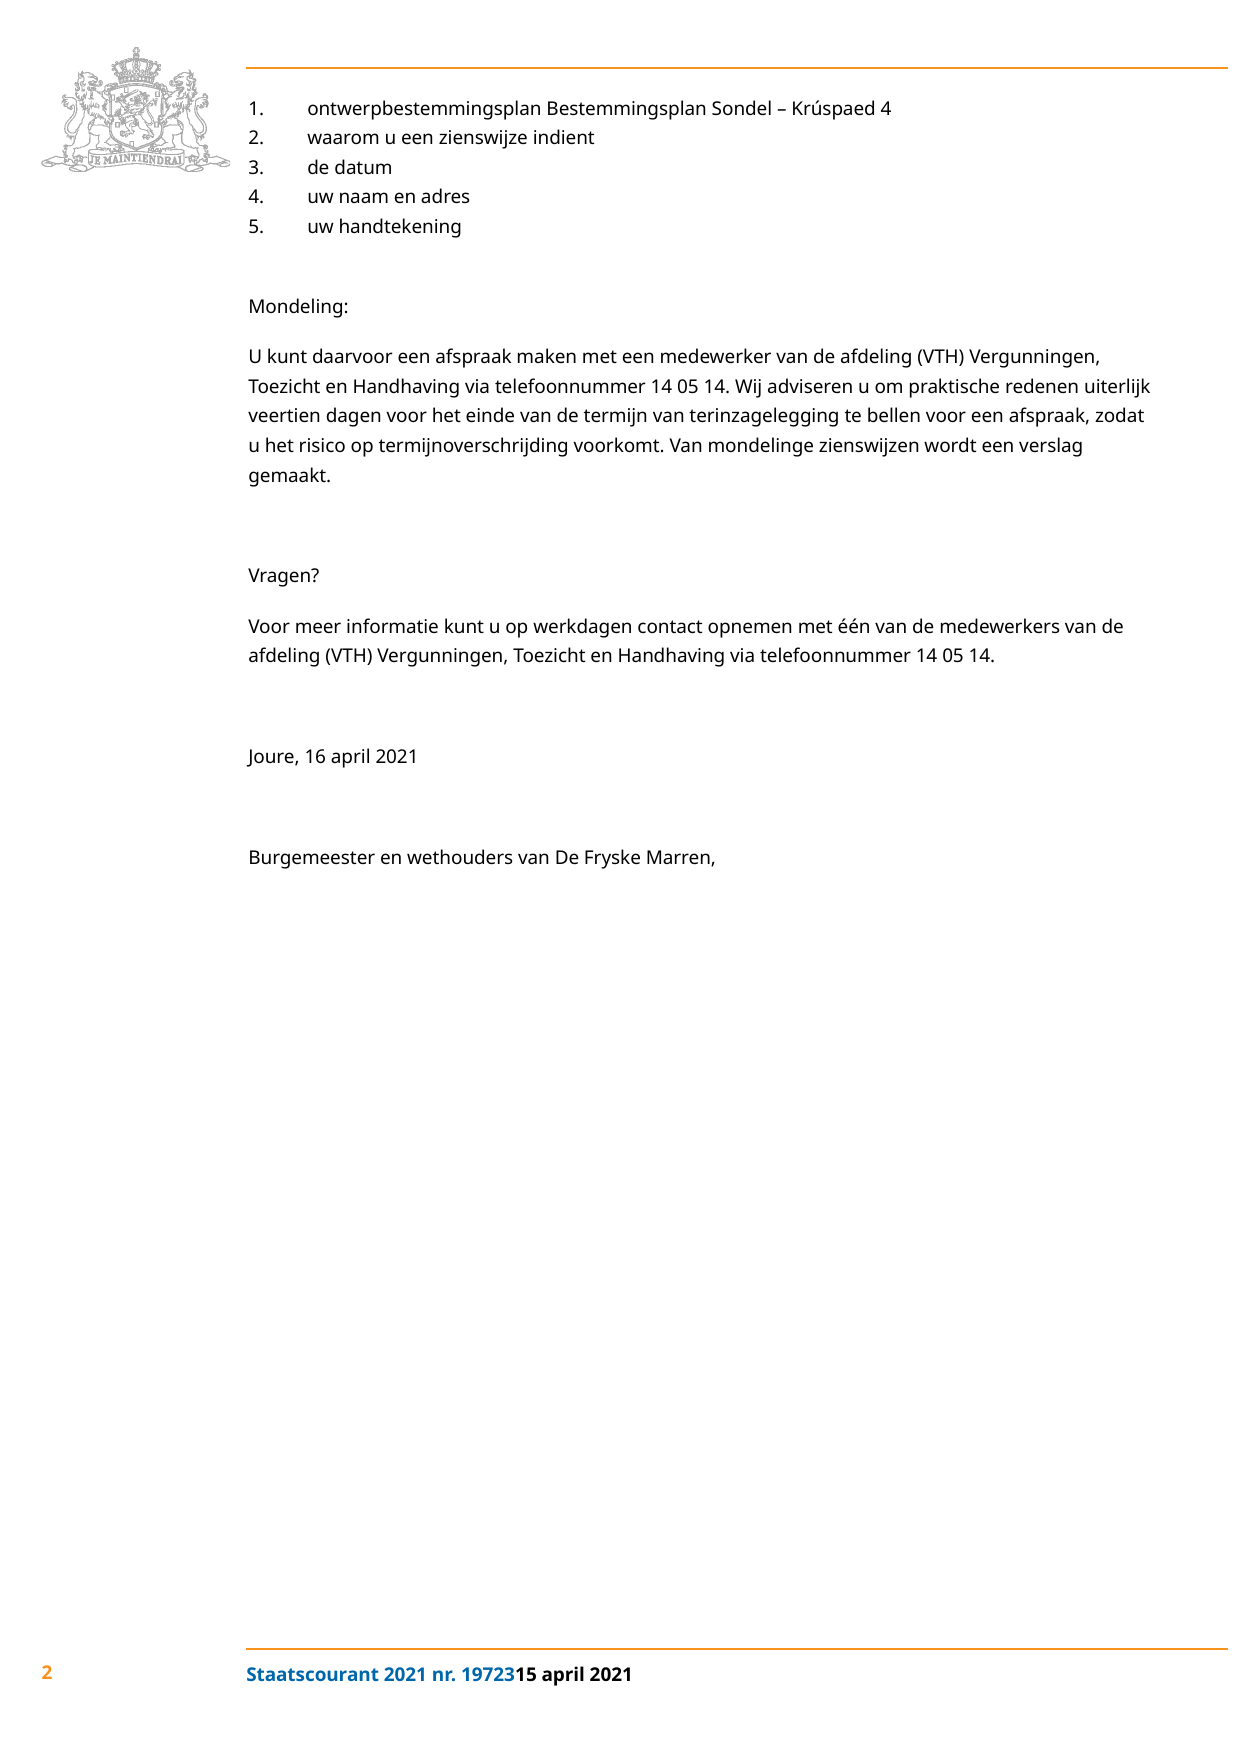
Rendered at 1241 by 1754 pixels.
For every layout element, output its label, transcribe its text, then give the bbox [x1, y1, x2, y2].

text Vragen? [248, 563, 1152, 588]
picture [41, 47, 231, 172]
list uw naam en adres [248, 183, 1152, 209]
list waarom u een zienswijze indient [248, 124, 1152, 150]
list de datum [248, 154, 1152, 180]
list uw handtekening [248, 213, 1152, 239]
text Burgemeester en wethouders van De Fryske Marren, [248, 844, 1152, 870]
text Mondeling: [248, 293, 1152, 319]
text U kunt daarvoor een afspraak maken met een medewerker van de afdeling (VTH) Vergunningen, Toezicht en Handhaving via telefoonnummer 14 05 14. Wij adviseren u om praktische redenen uiterlijk veertien dagen voor het einde van de termijn van terinzagelegging te bellen voor een afspraak, zodat u het risico op termijnoverschrijding voorkomt. Van mondelinge zienswijzen wordt een verslag gemaakt. [248, 343, 1152, 488]
text Voor meer informatie kunt u op werkdagen contact opnemen met één van de medewerkers van de afdeling (VTH) Vergunningen, Toezicht en Handhaving via telefoonnummer 14 05 14. [248, 613, 1152, 668]
list ontwerpbestemmingsplan Bestemmingsplan Sondel – Krúspaed 4 [248, 95, 1152, 121]
text Joure, 16 april 2021 [248, 743, 1152, 769]
